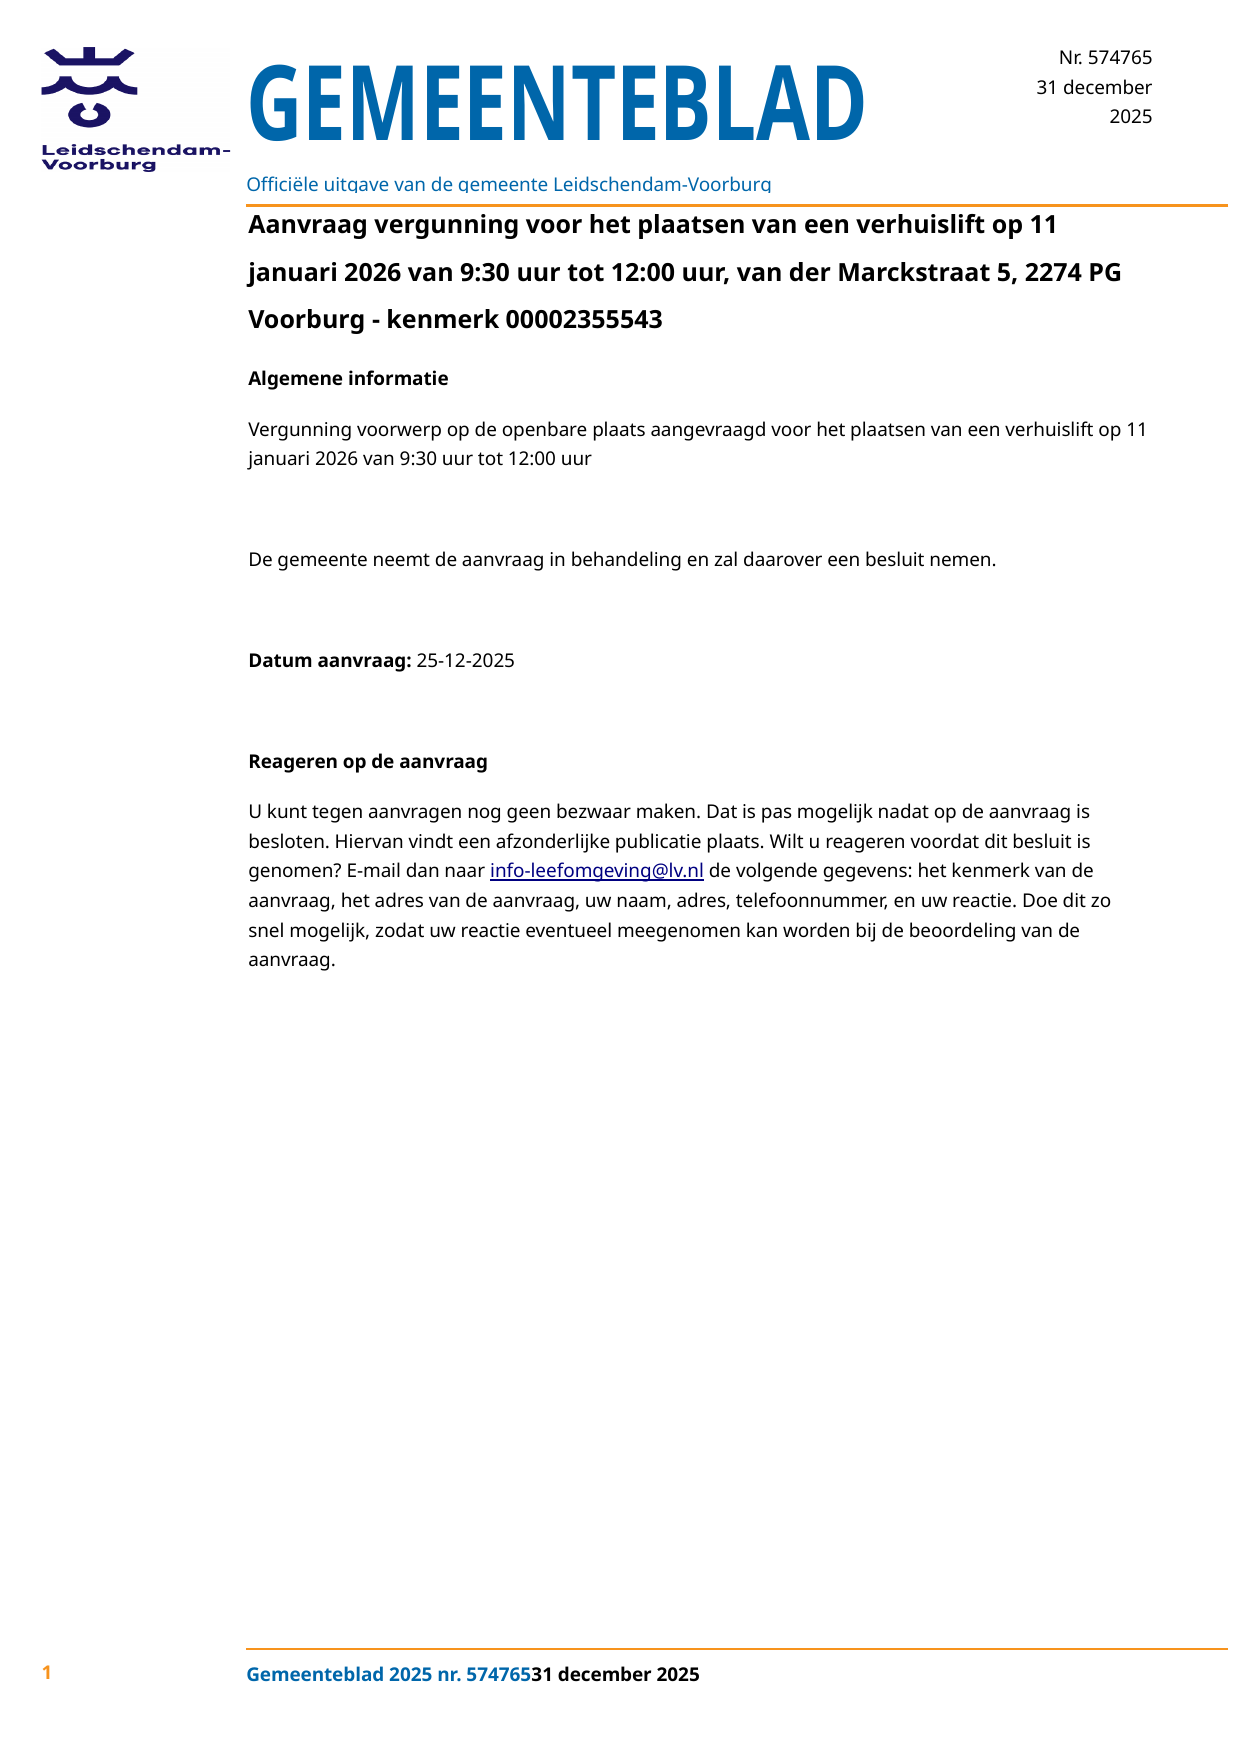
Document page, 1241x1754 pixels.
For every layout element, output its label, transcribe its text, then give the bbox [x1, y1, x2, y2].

text U kunt tegen aanvragen nog geen bezwaar maken. Dat is pas mogelijk nadat op de aanvraag is besloten. Hiervan vindt een afzonderlijke publicatie plaats. Wilt u reageren voordat dit besluit is genomen? E-mail dan naar info-leefomgeving@lv.nl de volgende gegevens: het kenmerk van de aanvraag, het adres van de aanvraag, uw naam, adres, telefoonnummer, en uw reactie. Doe dit zo snel mogelijk, zodat uw reactie eventueel meegenomen kan worden bij de beoordeling van de aanvraag. [248, 798, 1152, 972]
text Vergunning voorwerp op de openbare plaats aangevraagd voor het plaatsen van een verhuislift op 11 januari 2026 van 9:30 uur tot 12:00 uur [248, 416, 1152, 471]
text Aanvraag vergunning voor het plaatsen van een verhuislift op 11 januari 2026 van 9:30 uur tot 12:00 uur, van der Marckstraat 5, 2274 PG Voorburg - kenmerk 00002355543 [248, 207, 1152, 336]
text Datum aanvraag: 25-12-2025 [248, 647, 1152, 673]
text Algemene informatie [248, 366, 1152, 391]
text Reageren op de aanvraag [248, 748, 1152, 774]
text De gemeente neemt de aanvraag in behandeling en zal daarover een besluit nemen. [248, 546, 1152, 572]
picture [41, 47, 231, 172]
